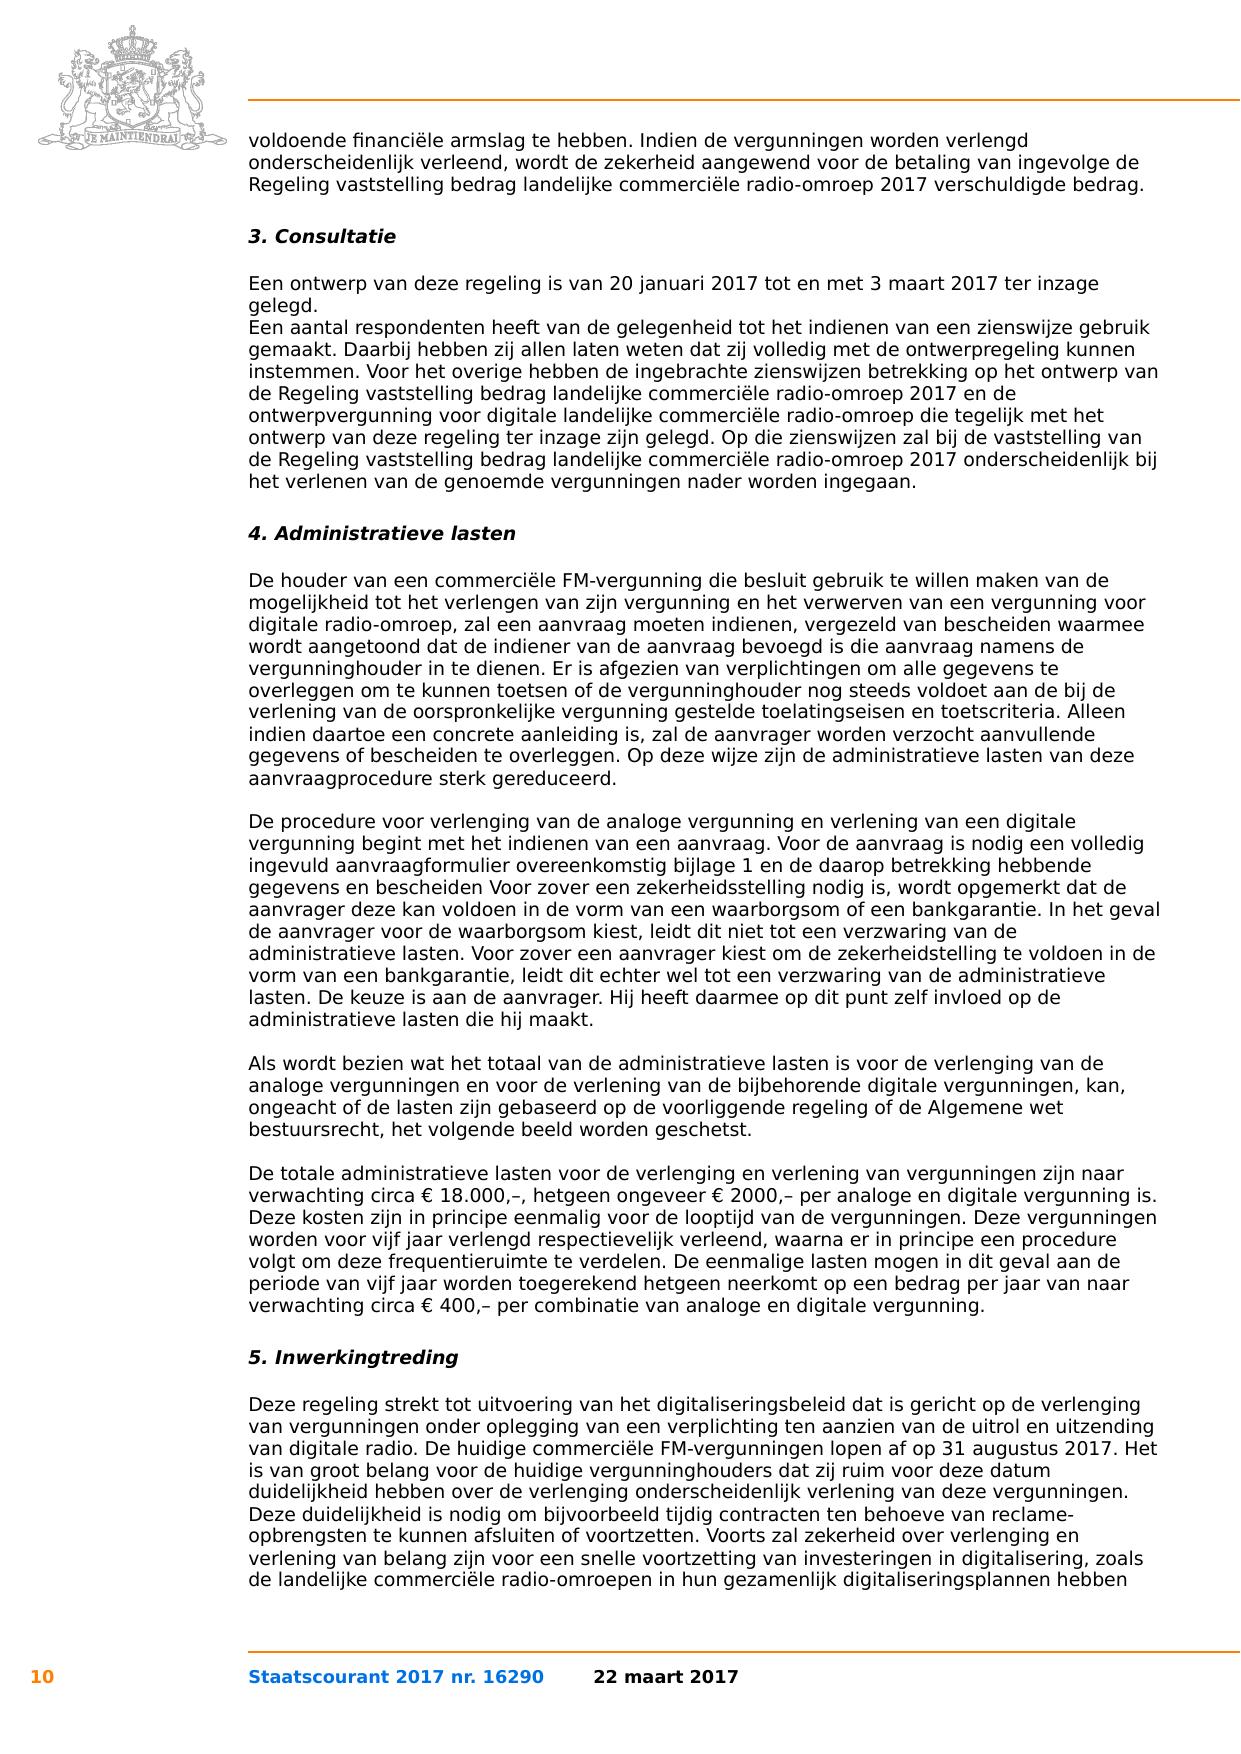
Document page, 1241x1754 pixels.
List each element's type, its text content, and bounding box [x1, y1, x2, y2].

subtitle 3. Consultatie [248, 226, 1163, 248]
text Deze regeling strekt tot uitvoering van het digitaliseringsbeleid dat is gericht op de verlenging van vergunningen onder oplegging van een verplichting ten aanzien van de uitrol en uitzending van digitale radio. De huidige commerciële FM-vergunningen lopen af op 31 augustus 2017. Het is van groot belang voor de huidige vergunninghouders dat zij ruim voor deze datum duidelijkheid hebben over de verlenging onderscheidenlijk verlening van deze vergunningen. Deze duidelijkheid is nodig om bijvoorbeeld tijdig contracten ten behoeve van reclame-opbrengsten te kunnen afsluiten of voortzetten. Voorts zal zekerheid over verlenging en verlening van belang zijn voor een snelle voortzetting van investeringen in digitalisering, zoals de landelijke commerciële radio-omroepen in hun gezamenlijk digitaliseringsplannen hebben [248, 1393, 1163, 1591]
text De procedure voor verlenging van de analoge vergunning en verlening van een digitale vergunning begint met het indienen van een aanvraag. Voor de aanvraag is nodig een volledig ingevuld aanvraagformulier overeenkomstig bijlage 1 en de daarop betrekking hebbende gegevens en bescheiden Voor zover een zekerheidsstelling nodig is, wordt opgemerkt dat de aanvrager deze kan voldoen in de vorm van een waarborgsom of een bankgarantie. In het geval de aanvrager voor de waarborgsom kiest, leidt dit niet tot een verzwaring van de administratieve lasten. Voor zover een aanvrager kiest om de zekerheidstelling te voldoen in de vorm van een bankgarantie, leidt dit echter wel tot een verzwaring van de administratieve lasten. De keuze is aan de aanvrager. Hij heeft daarmee op dit punt zelf invloed op de administratieve lasten die hij maakt. [248, 811, 1163, 1031]
picture [38, 25, 227, 150]
text Als wordt bezien wat het totaal van de administratieve lasten is voor de verlenging van de analoge vergunningen en voor de verlening van de bijbehorende digitale vergunningen, kan, ongeacht of de lasten zijn gebaseerd op de voorliggende regeling of de Algemene wet bestuursrecht, het volgende beeld worden geschetst. [248, 1053, 1163, 1141]
text voldoende financiële armslag te hebben. Indien de vergunningen worden verlengd onderscheidenlijk verleend, wordt de zekerheid aangewend voor de betaling van ingevolge de Regeling vaststelling bedrag landelijke commerciële radio-omroep 2017 verschuldigde bedrag. [248, 130, 1163, 196]
subtitle 4. Administratieve lasten [248, 523, 1163, 544]
text De totale administratieve lasten voor de verlenging en verlening van vergunningen zijn naar verwachting circa € 18.000,–, hetgeen ongeveer € 2000,– per analoge en digitale vergunning is. Deze kosten zijn in principe eenmalig voor de looptijd van de vergunningen. Deze vergunningen worden voor vijf jaar verlengd respectievelijk verleend, waarna er in principe een procedure volgt om deze frequentieruimte te verdelen. De eenmalige lasten mogen in dit geval aan de periode van vijf jaar worden toegerekend hetgeen neerkomt op een bedrag per jaar van naar verwachting circa € 400,– per combinatie van analoge en digitale vergunning. [248, 1163, 1163, 1317]
text Een aantal respondenten heeft van de gelegenheid tot het indienen van een zienswijze gebruik gemaakt. Daarbij hebben zij allen laten weten dat zij volledig met de ontwerpregeling kunnen instemmen. Voor het overige hebben de ingebrachte zienswijzen betrekking op het ontwerp van de Regeling vaststelling bedrag landelijke commerciële radio-omroep 2017 en de ontwerpvergunning voor digitale landelijke commerciële radio-omroep die tegelijk met het ontwerp van deze regeling ter inzage zijn gelegd. Op die zienswijzen zal bij de vaststelling van de Regeling vaststelling bedrag landelijke commerciële radio-omroep 2017 onderscheidenlijk bij het verlenen van de genoemde vergunningen nader worden ingegaan. [248, 317, 1163, 493]
text De houder van een commerciële FM-vergunning die besluit gebruik te willen maken van de mogelijkheid tot het verlengen van zijn vergunning en het verwerven van een vergunning voor digitale radio-omroep, zal een aanvraag moeten indienen, vergezeld van bescheiden waarmee wordt aangetoond dat de indiener van de aanvraag bevoegd is die aanvraag namens de vergunninghouder in te dienen. Er is afgezien van verplichtingen om alle gegevens te overleggen om te kunnen toetsen of de vergunninghouder nog steeds voldoet aan de bij de verlening van de oorspronkelijke vergunning gestelde toelatingseisen en toetscriteria. Alleen indien daartoe een concrete aanleiding is, zal de aanvrager worden verzocht aanvullende gegevens of bescheiden te overleggen. Op deze wijze zijn de administratieve lasten van deze aanvraagprocedure sterk gereduceerd. [248, 569, 1163, 789]
text Een ontwerp van deze regeling is van 20 januari 2017 tot en met 3 maart 2017 ter inzage gelegd. [248, 273, 1163, 317]
subtitle 5. Inwerkingtreding [248, 1347, 1163, 1368]
